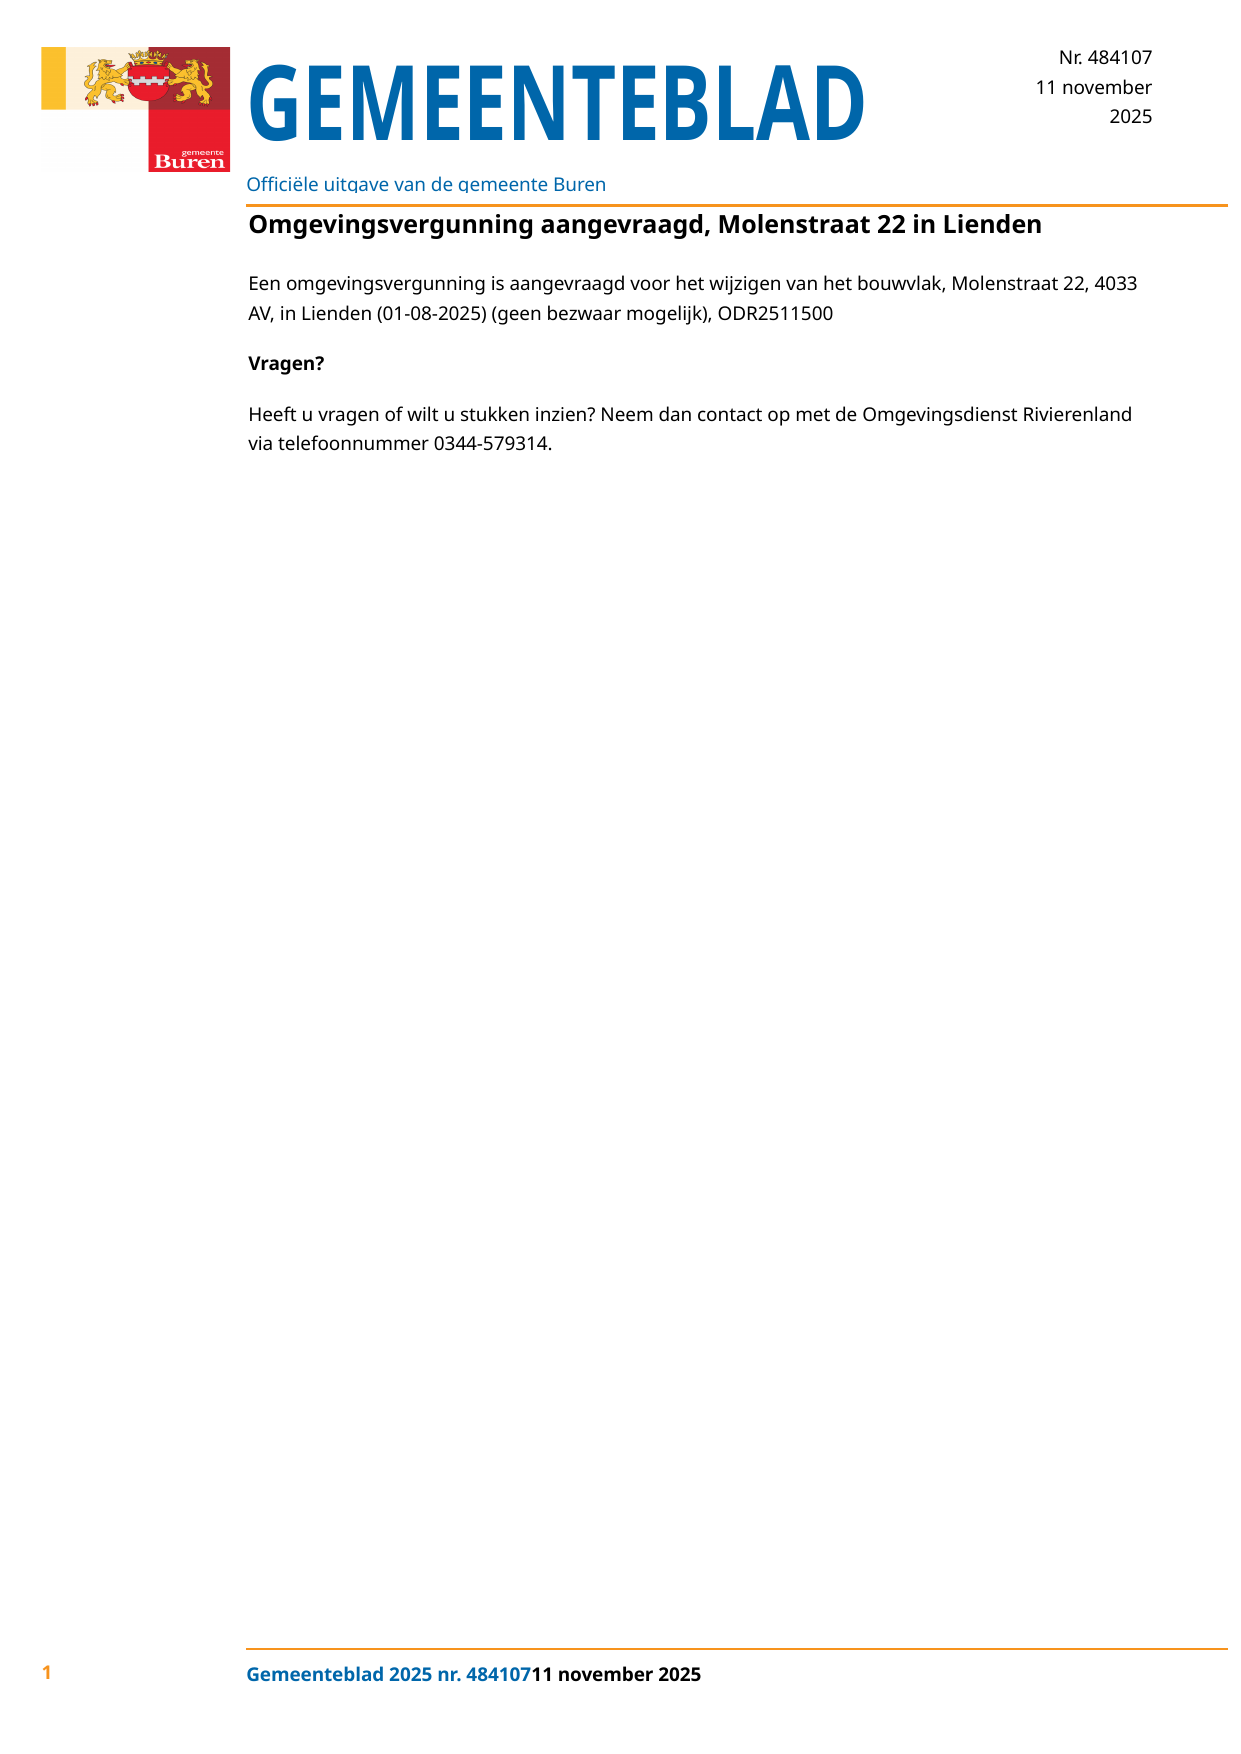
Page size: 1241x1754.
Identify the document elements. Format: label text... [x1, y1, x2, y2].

picture [41, 47, 231, 172]
text Een omgevingsvergunning is aangevraagd voor het wijzigen van het bouwvlak, Molenstraat 22, 4033 AV, in Lienden (01-08-2025) (geen bezwaar mogelijk), ODR2511500 [248, 270, 1152, 326]
text Omgevingsvergunning aangevraagd, Molenstraat 22 in Lienden [248, 207, 1152, 241]
text Vragen? [248, 350, 1152, 376]
text Heeft u vragen of wilt u stukken inzien? Neem dan contact op met de Omgevingsdienst Rivierenland via telefoonnummer 0344-579314. [248, 401, 1152, 456]
